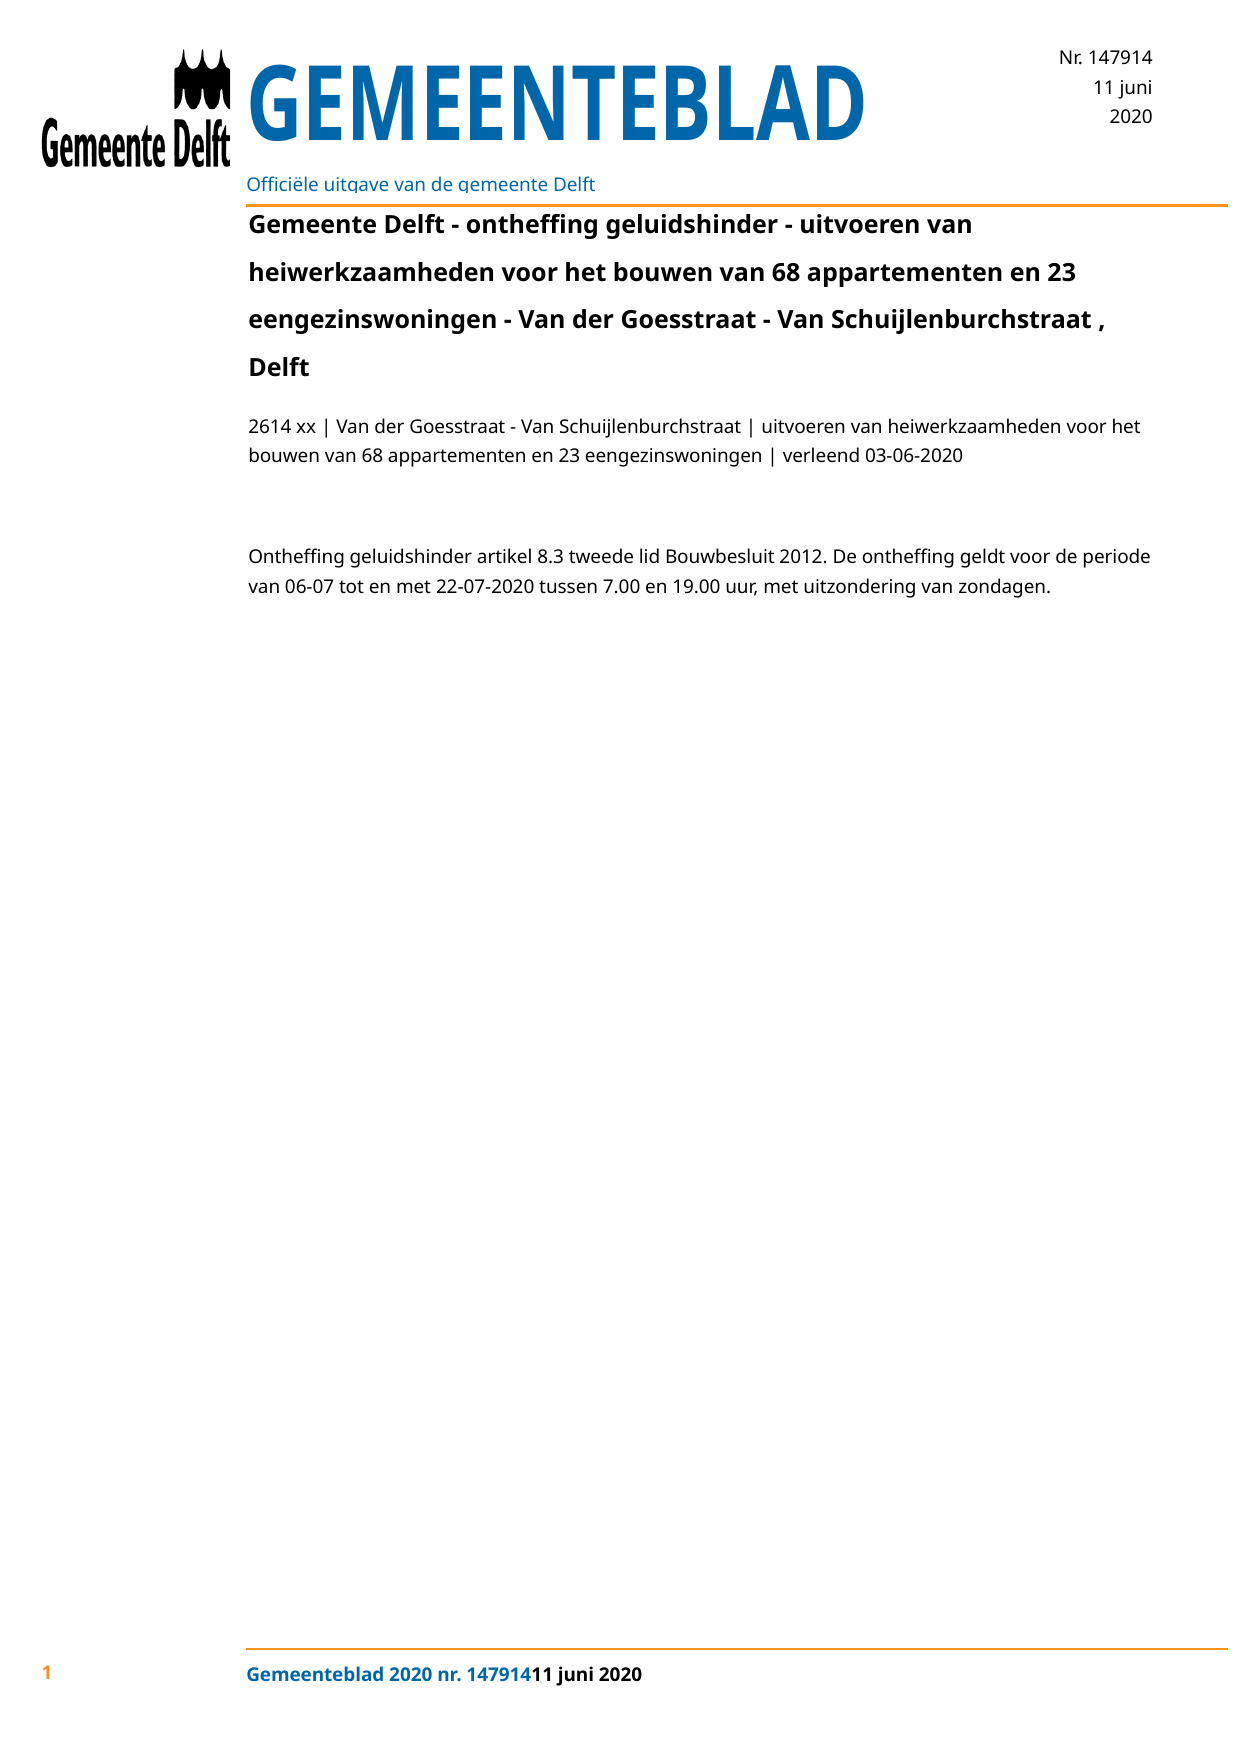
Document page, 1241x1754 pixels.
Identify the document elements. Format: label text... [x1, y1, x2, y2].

text Ontheffing geluidshinder artikel 8.3 tweede lid Bouwbesluit 2012. De ontheffing geldt voor de periode van 06-07 tot en met 22-07-2020 tussen 7.00 en 19.00 uur, met uitzondering van zondagen. [248, 543, 1152, 599]
text 2614 xx | Van der Goesstraat - Van Schuijlenburchstraat | uitvoeren van heiwerkzaamheden voor het bouwen van 68 appartementen en 23 eengezinswoningen | verleend 03-06-2020 [248, 413, 1152, 468]
picture [41, 47, 231, 172]
text Gemeente Delft - ontheffing geluidshinder - uitvoeren van heiwerkzaamheden voor het bouwen van 68 appartementen en 23 eengezinswoningen - Van der Goesstraat - Van Schuijlenburchstraat , Delft [248, 207, 1152, 384]
